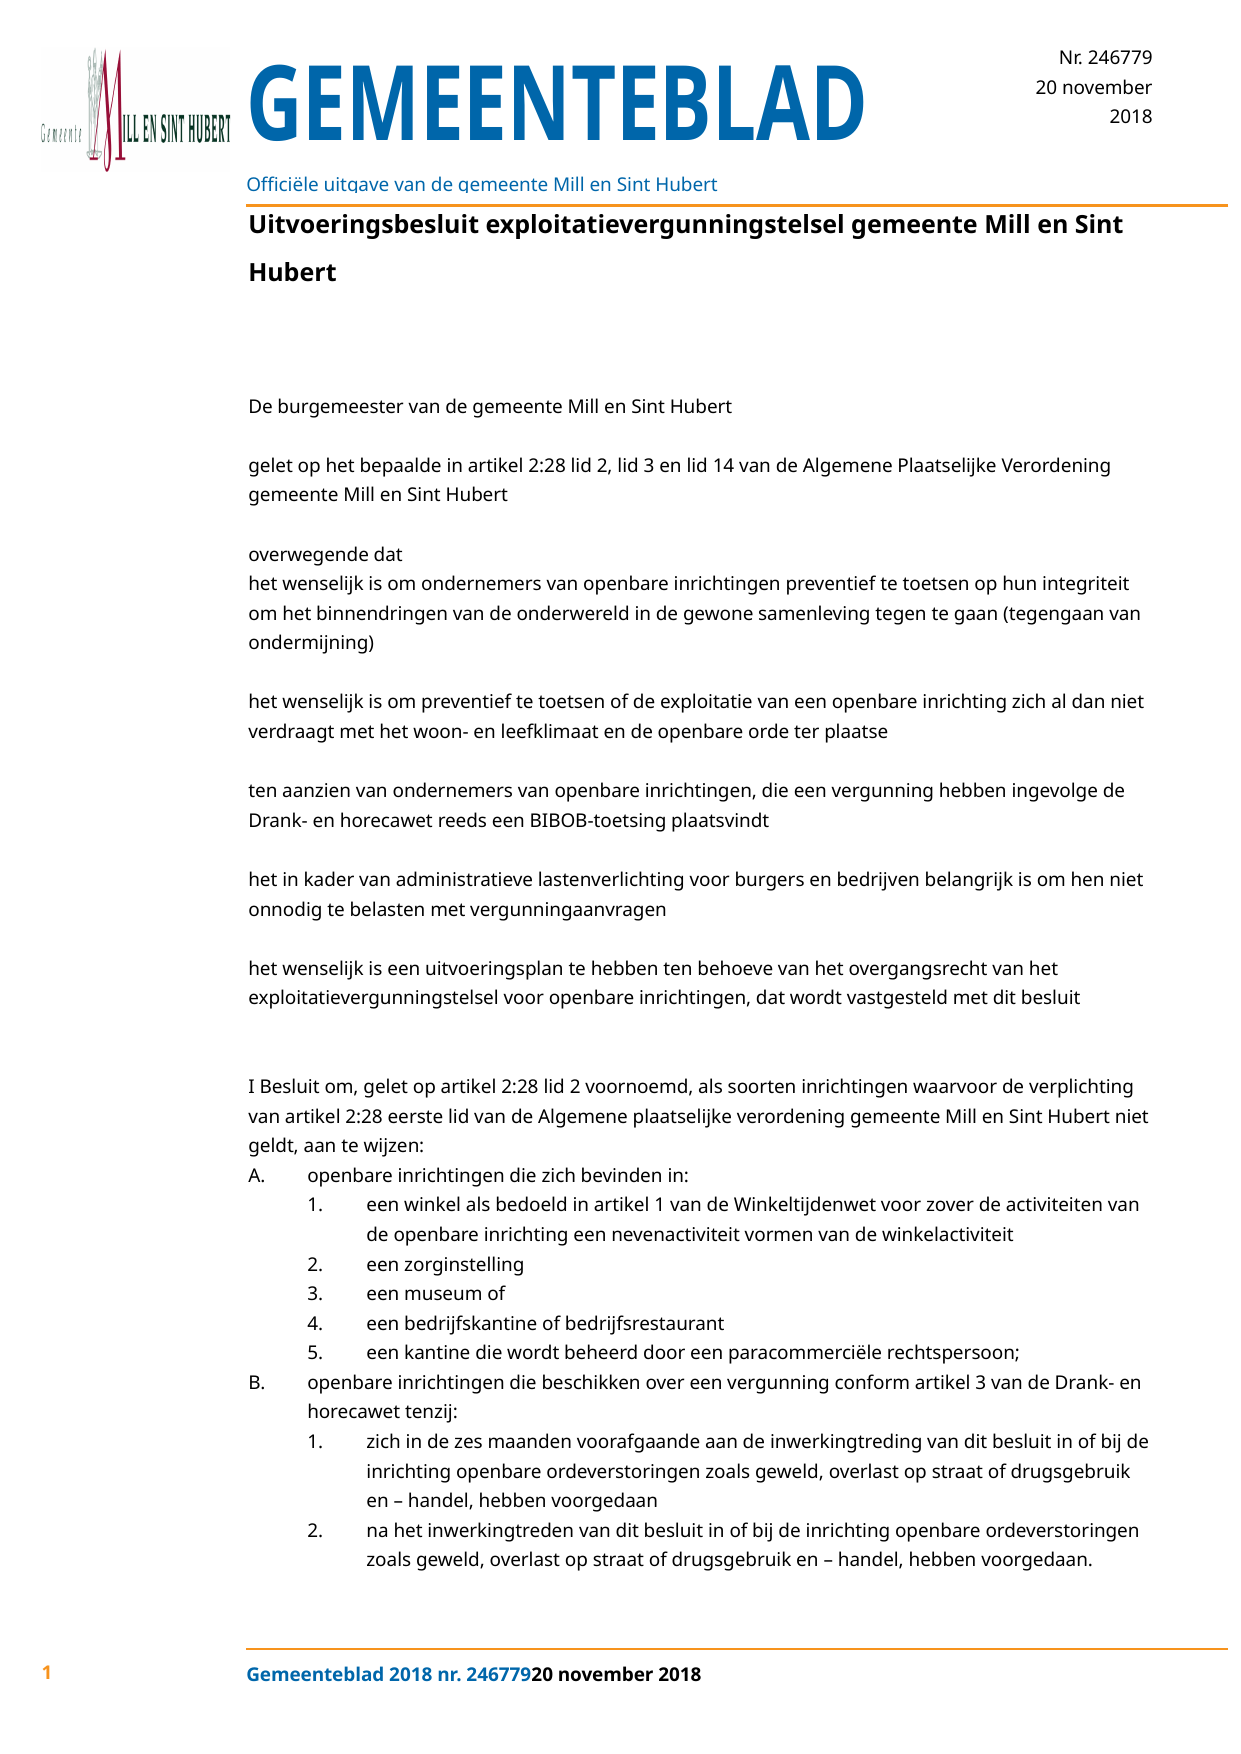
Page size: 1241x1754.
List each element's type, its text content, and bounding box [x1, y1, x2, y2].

text gelet op het bepaalde in artikel 2:28 lid 2, lid 3 en lid 14 van de Algemene Plaatselijke Verordening gemeente Mill en Sint Hubert [248, 452, 1152, 507]
text het in kader van administratieve lastenverlichting voor burgers en bedrijven belangrijk is om hen niet onnodig te belasten met vergunningaanvragen [248, 866, 1152, 922]
picture [41, 47, 231, 172]
list openbare inrichtingen die zich bevinden in: [248, 1162, 1152, 1188]
list een kantine die wordt beheerd door een paracommerciële rechtspersoon; [307, 1339, 1152, 1365]
list openbare inrichtingen die beschikken over een vergunning conform artikel 3 van de Drank- en horecawet tenzij: [248, 1369, 1152, 1424]
text Uitvoeringsbesluit exploitatievergunningstelsel gemeente Mill en Sint Hubert [248, 207, 1152, 288]
text het wenselijk is een uitvoeringsplan te hebben ten behoeve van het overgangsrecht van het exploitatievergunningstelsel voor openbare inrichtingen, dat wordt vastgesteld met dit besluit [248, 955, 1152, 1010]
text ten aanzien van ondernemers van openbare inrichtingen, die een vergunning hebben ingevolge de Drank- en horecawet reeds een BIBOB-toetsing plaatsvindt [248, 777, 1152, 833]
text I Besluit om, gelet op artikel 2:28 lid 2 voornoemd, als soorten inrichtingen waarvoor de verplichting van artikel 2:28 eerste lid van de Algemene plaatselijke verordening gemeente Mill en Sint Hubert niet geldt, aan te wijzen: [248, 1073, 1152, 1158]
list een zorginstelling [307, 1251, 1152, 1277]
list zich in de zes maanden voorafgaande aan de inwerkingtreding van dit besluit in of bij de inrichting openbare ordeverstoringen zoals geweld, overlast op straat of drugsgebruik en – handel, hebben voorgedaan [307, 1428, 1152, 1513]
list een winkel als bedoeld in artikel 1 van de Winkeltijdenwet voor zover de activiteiten van de openbare inrichting een nevenactiviteit vormen van de winkelactiviteit [307, 1192, 1152, 1247]
text het wenselijk is om preventief te toetsen of de exploitatie van een openbare inrichting zich al dan niet verdraagt met het woon- en leefklimaat en de openbare orde ter plaatse [248, 689, 1152, 744]
text het wenselijk is om ondernemers van openbare inrichtingen preventief te toetsen op hun integriteit om het binnendringen van de onderwereld in de gewone samenleving tegen te gaan (tegengaan van ondermijning) [248, 570, 1152, 655]
text overwegende dat [248, 541, 1152, 567]
list een museum of [307, 1280, 1152, 1306]
list na het inwerkingtreden van dit besluit in of bij de inrichting openbare ordeverstoringen zoals geweld, overlast op straat of drugsgebruik en – handel, hebben voorgedaan. [307, 1517, 1152, 1572]
list een bedrijfskantine of bedrijfsrestaurant [307, 1310, 1152, 1336]
text De burgemeester van de gemeente Mill en Sint Hubert [248, 393, 1152, 419]
